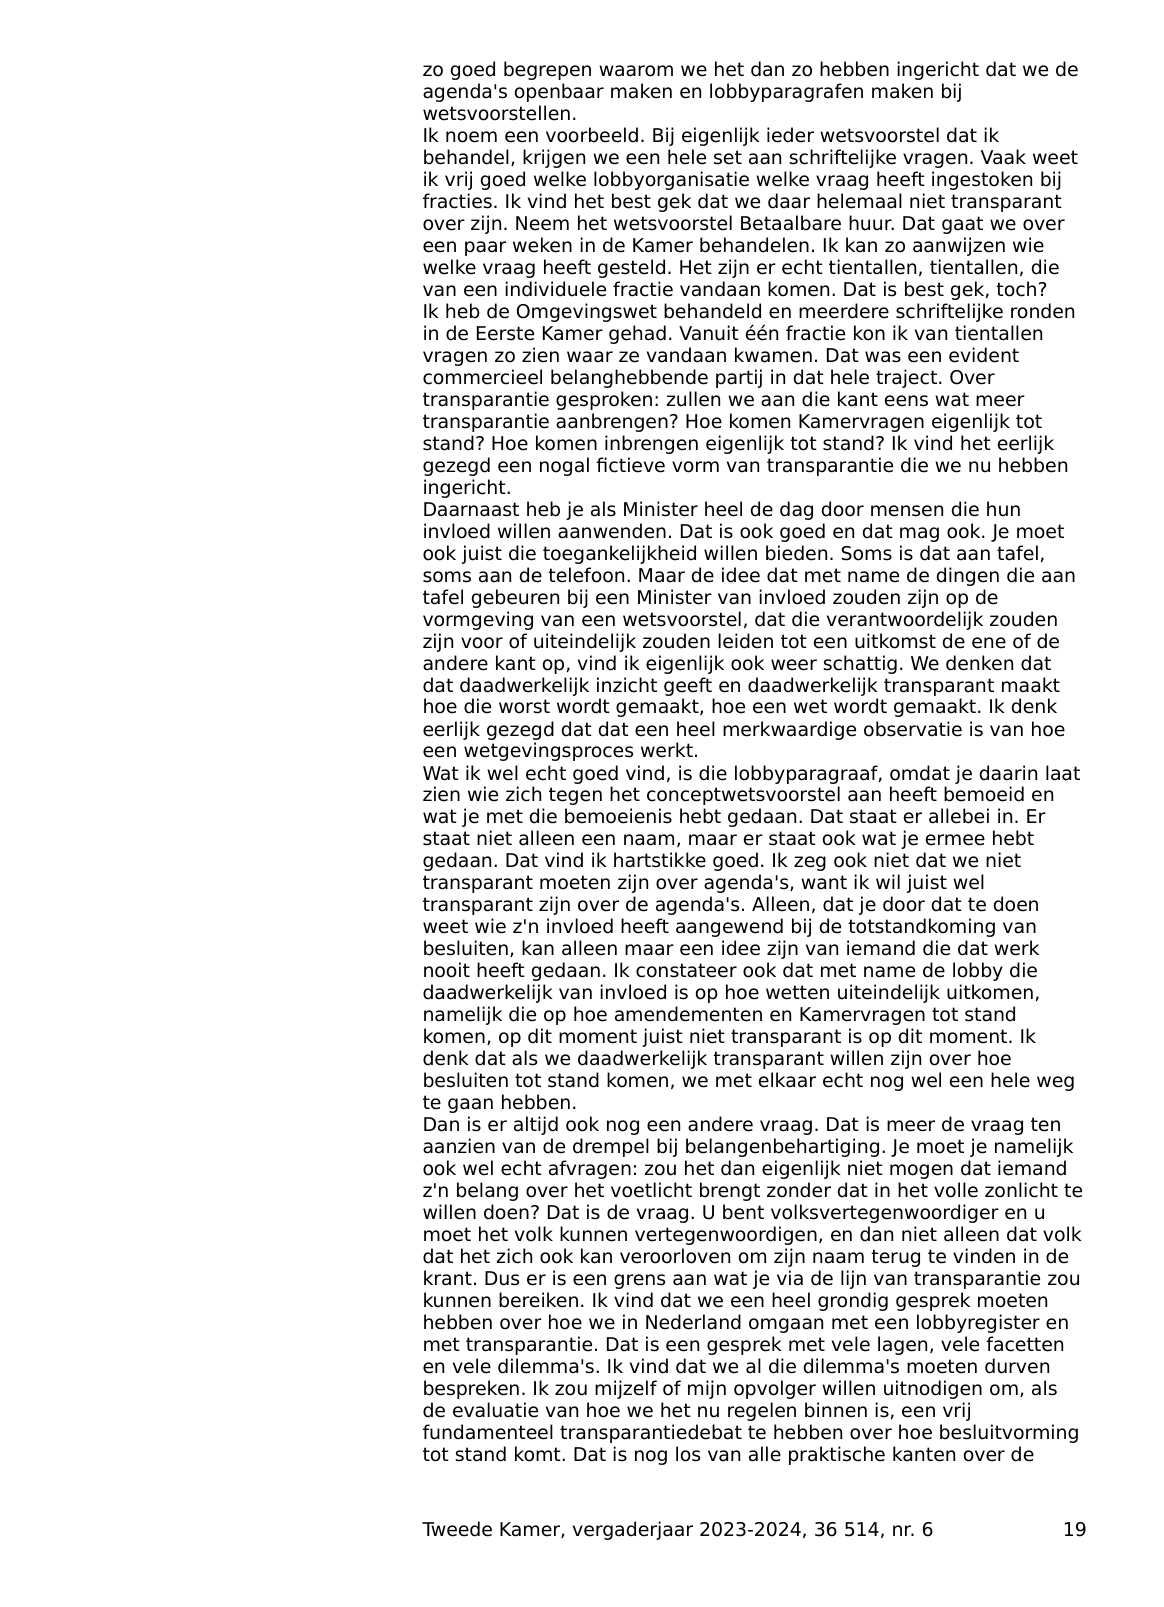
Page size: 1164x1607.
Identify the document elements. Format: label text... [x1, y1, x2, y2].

text Daarnaast heb je als Minister heel de dag door mensen die hun invloed willen aanwenden. Dat is ook goed en dat mag ook. Je moet ook juist die toegankelijkheid willen bieden. Soms is dat aan tafel, soms aan de telefoon. Maar de idee dat met name de dingen die aan tafel gebeuren bij een Minister van invloed zouden zijn op de vormgeving van een wetsvoorstel, dat die verantwoordelijk zouden zijn voor of uiteindelijk zouden leiden tot een uitkomst de ene of de andere kant op, vind ik eigenlijk ook weer schattig. We denken dat dat daadwerkelijk inzicht geeft en daadwerkelijk transparant maakt hoe die worst wordt gemaakt, hoe een wet wordt gemaakt. Ik denk eerlijk gezegd dat dat een heel merkwaardige observatie is van hoe een wetgevingsproces werkt. [422, 499, 1087, 762]
text Wat ik wel echt goed vind, is die lobbyparagraaf, omdat je daarin laat zien wie zich tegen het conceptwetsvoorstel aan heeft bemoeid en wat je met die bemoeienis hebt gedaan. Dat staat er allebei in. Er staat niet alleen een naam, maar er staat ook wat je ermee hebt gedaan. Dat vind ik hartstikke goed. Ik zeg ook niet dat we niet transparant moeten zijn over agenda's, want ik wil juist wel transparant zijn over de agenda's. Alleen, dat je door dat te doen weet wie z'n invloed heeft aangewend bij de totstandkoming van besluiten, kan alleen maar een idee zijn van iemand die dat werk nooit heeft gedaan. Ik constateer ook dat met name de lobby die daadwerkelijk van invloed is op hoe wetten uiteindelijk uitkomen, namelijk die op hoe amendementen en Kamervragen tot stand komen, op dit moment juist niet transparant is op dit moment. Ik denk dat als we daadwerkelijk transparant willen zijn over hoe besluiten tot stand komen, we met elkaar echt nog wel een hele weg te gaan hebben. [422, 762, 1087, 1114]
text zo goed begrepen waarom we het dan zo hebben ingericht dat we de agenda's openbaar maken en lobbyparagrafen maken bij wetsvoorstellen. [422, 59, 1087, 125]
text Dan is er altijd ook nog een andere vraag. Dat is meer de vraag ten aanzien van de drempel bij belangenbehartiging. Je moet je namelijk ook wel echt afvragen: zou het dan eigenlijk niet mogen dat iemand z'n belang over het voetlicht brengt zonder dat in het volle zonlicht te willen doen? Dat is de vraag. U bent volksvertegenwoordiger en u moet het volk kunnen vertegenwoordigen, en dan niet alleen dat volk dat het zich ook kan veroorloven om zijn naam terug te vinden in de krant. Dus er is een grens aan wat je via de lijn van transparantie zou kunnen bereiken. Ik vind dat we een heel grondig gesprek moeten hebben over hoe we in Nederland omgaan met een lobbyregister en met transparantie. Dat is een gesprek met vele lagen, vele facetten en vele dilemma's. Ik vind dat we al die dilemma's moeten durven bespreken. Ik zou mijzelf of mijn opvolger willen uitnodigen om, als de evaluatie van hoe we het nu regelen binnen is, een vrij fundamenteel transparantiedebat te hebben over hoe besluitvorming tot stand komt. Dat is nog los van alle praktische kanten over de [422, 1114, 1087, 1466]
text Ik heb de Omgevingswet behandeld en meerdere schriftelijke ronden in de Eerste Kamer gehad. Vanuit één fractie kon ik van tientallen vragen zo zien waar ze vandaan kwamen. Dat was een evident commercieel belanghebbende partij in dat hele traject. Over transparantie gesproken: zullen we aan die kant eens wat meer transparantie aanbrengen? Hoe komen Kamervragen eigenlijk tot stand? Hoe komen inbrengen eigenlijk tot stand? Ik vind het eerlijk gezegd een nogal fictieve vorm van transparantie die we nu hebben ingericht. [422, 301, 1087, 499]
text Ik noem een voorbeeld. Bij eigenlijk ieder wetsvoorstel dat ik behandel, krijgen we een hele set aan schriftelijke vragen. Vaak weet ik vrij goed welke lobbyorganisatie welke vraag heeft ingestoken bij fracties. Ik vind het best gek dat we daar helemaal niet transparant over zijn. Neem het wetsvoorstel Betaalbare huur. Dat gaat we over een paar weken in de Kamer behandelen. Ik kan zo aanwijzen wie welke vraag heeft gesteld. Het zijn er echt tientallen, tientallen, die van een individuele fractie vandaan komen. Dat is best gek, toch? [422, 125, 1087, 301]
